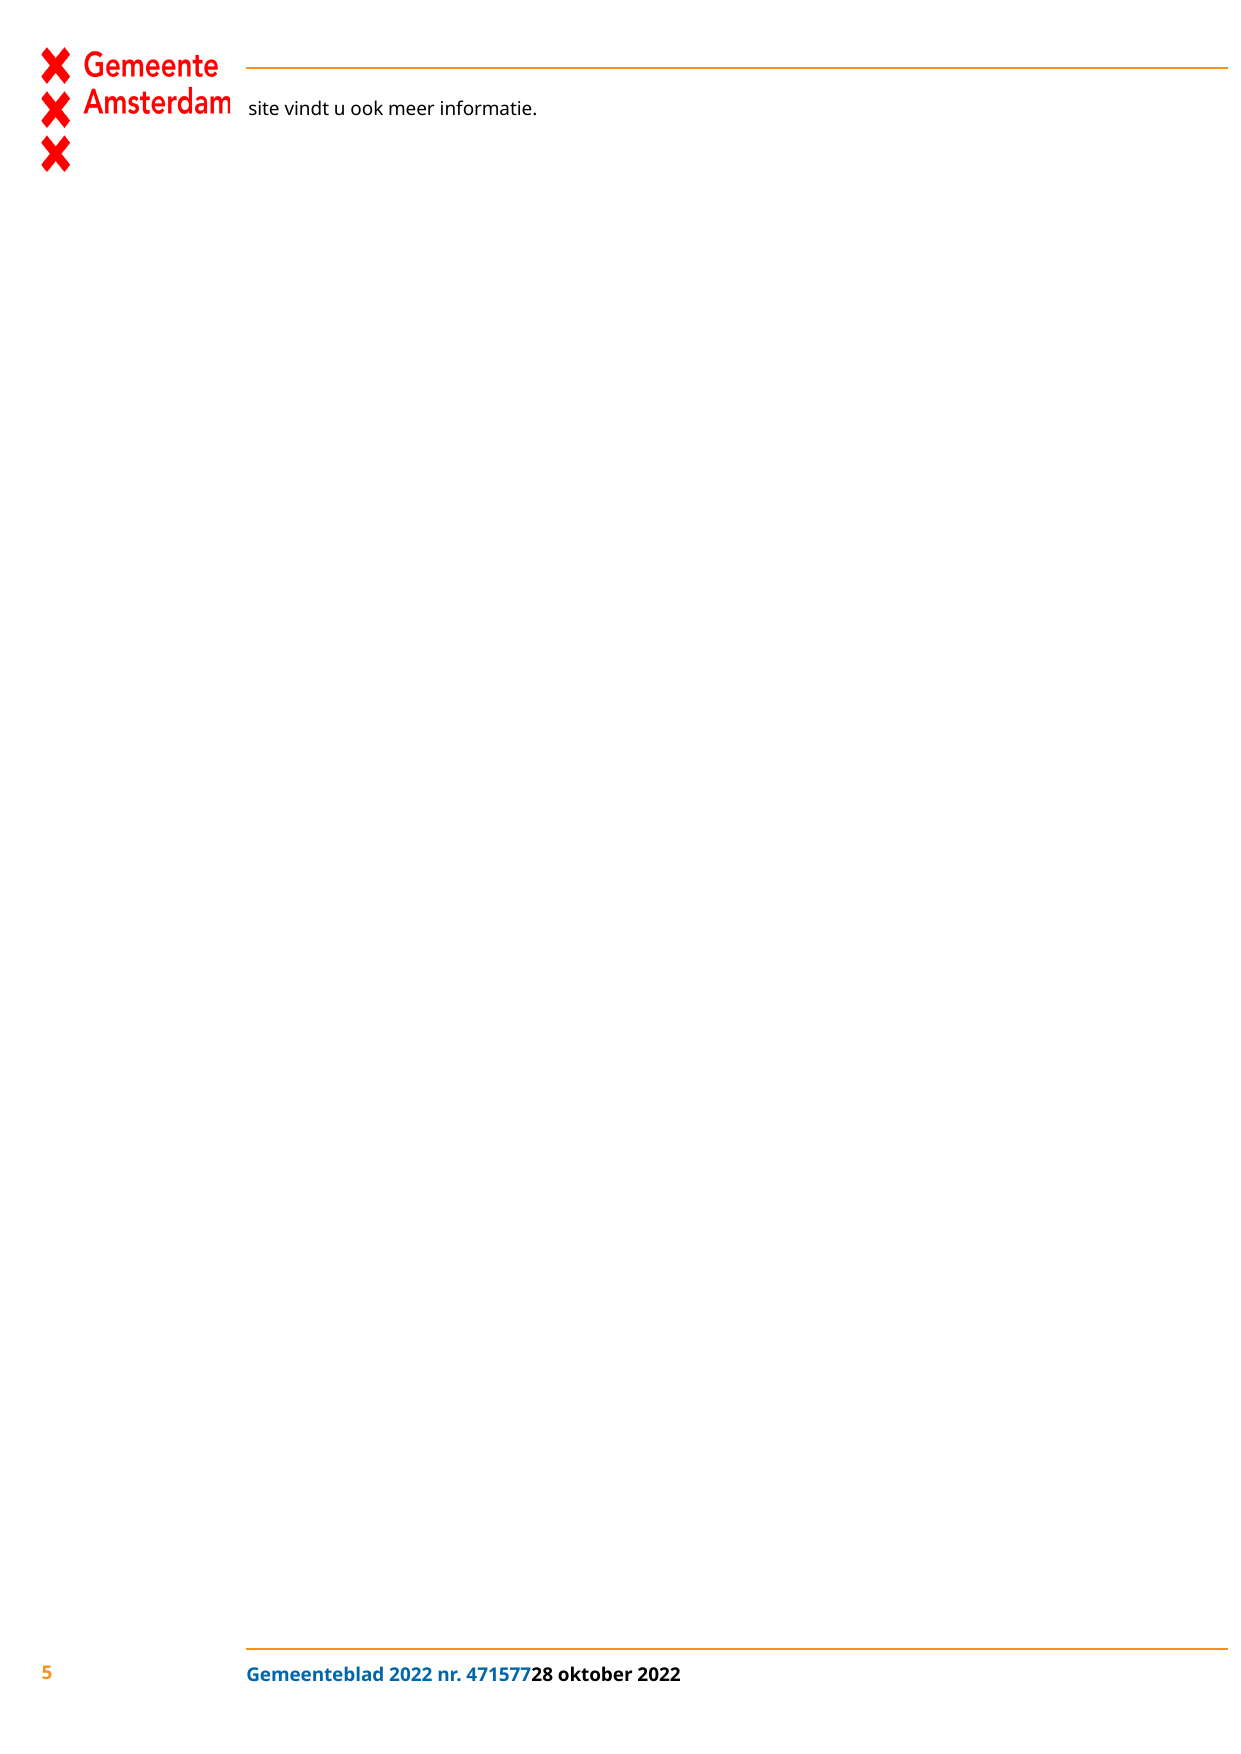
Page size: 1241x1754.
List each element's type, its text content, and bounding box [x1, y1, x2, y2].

picture [41, 47, 231, 172]
text site vindt u ook meer informatie. [248, 95, 1152, 121]
